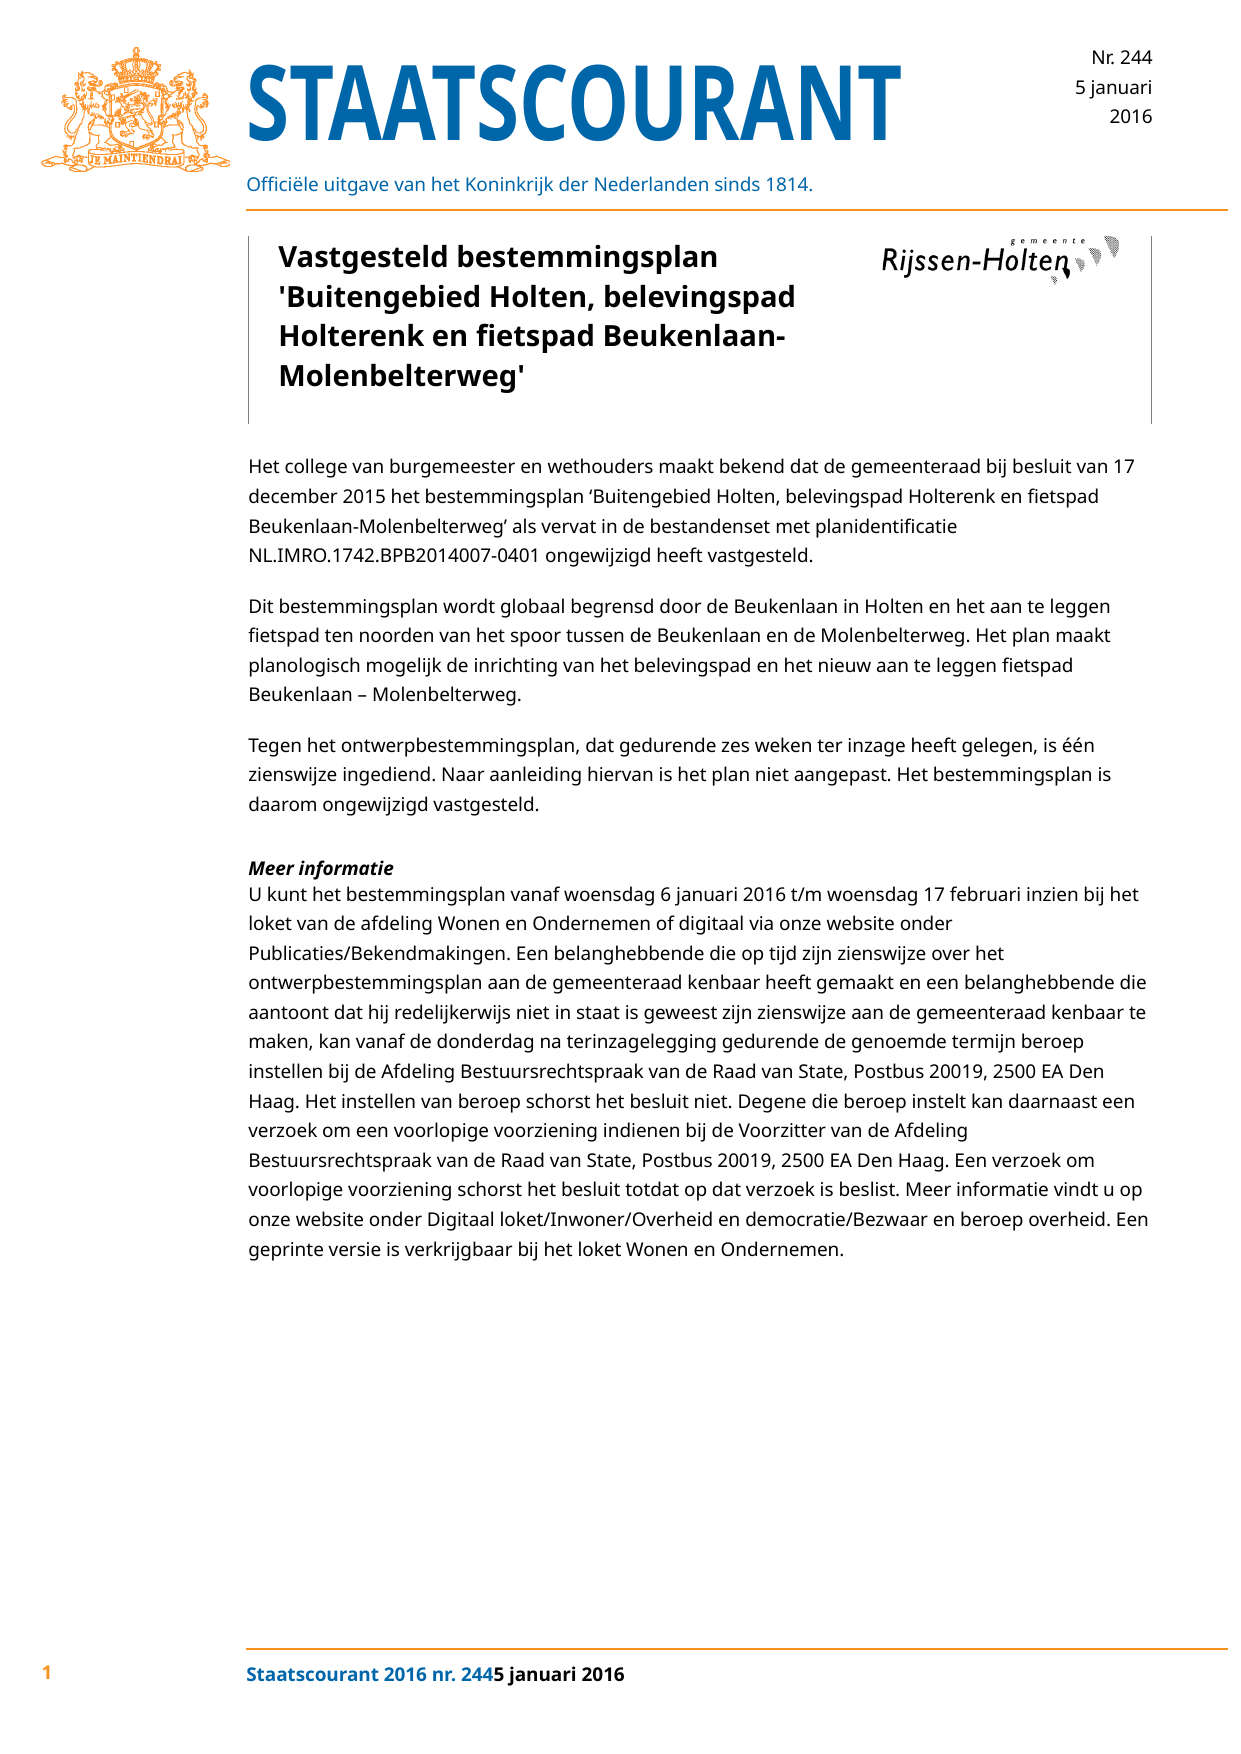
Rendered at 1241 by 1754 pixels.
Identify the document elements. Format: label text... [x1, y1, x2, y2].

picture [41, 47, 231, 172]
text Dit bestemmingsplan wordt globaal begrensd door de Beukenlaan in Holten en het aan te leggen fietspad ten noorden van het spoor tussen de Beukenlaan en de Molenbelterweg. Het plan maakt planologisch mogelijk de inrichting van het belevingspad en het nieuw aan te leggen fietspad Beukenlaan – Molenbelterweg. [248, 593, 1152, 707]
table_header [850, 236, 1151, 424]
picture [882, 236, 1119, 285]
table_header Vastgesteld bestemmingsplan 'Buitengebied Holten, belevingspad Holterenk en fietspad Beukenlaan-Molenbelterweg' [249, 236, 850, 424]
text Meer informatie [248, 855, 1152, 881]
text Het college van burgemeester en wethouders maakt bekend dat de gemeenteraad bij besluit van 17 december 2015 het bestemmingsplan ‘Buitengebied Holten, belevingspad Holterenk en fietspad Beukenlaan-Molenbelterweg’ als vervat in de bestandenset met planidentificatie NL.IMRO.1742.BPB2014007-0401 ongewijzigd heeft vastgesteld. [248, 454, 1152, 568]
text Tegen het ontwerpbestemmingsplan, dat gedurende zes weken ter inzage heeft gelegen, is één zienswijze ingediend. Naar aanleiding hiervan is het plan niet aangepast. Het bestemmingsplan is daarom ongewijzigd vastgesteld. [248, 732, 1152, 817]
text U kunt het bestemmingsplan vanaf woensdag 6 januari 2016 t/m woensdag 17 februari inzien bij het loket van de afdeling Wonen en Ondernemen of digitaal via onze website onder Publicaties/Bekendmakingen. Een belanghebbende die op tijd zijn zienswijze over het ontwerpbestemmingsplan aan de gemeenteraad kenbaar heeft gemaakt en een belanghebbende die aantoont dat hij redelijkerwijs niet in staat is geweest zijn zienswijze aan de gemeenteraad kenbaar te maken, kan vanaf de donderdag na terinzagelegging gedurende de genoemde termijn beroep instellen bij de Afdeling Bestuursrechtspraak van de Raad van State, Postbus 20019, 2500 EA Den Haag. Het instellen van beroep schorst het besluit niet. Degene die beroep instelt kan daarnaast een verzoek om een voorlopige voorziening indienen bij de Voorzitter van de Afdeling Bestuursrechtspraak van de Raad van State, Postbus 20019, 2500 EA Den Haag. Een verzoek om voorlopige voorziening schorst het besluit totdat op dat verzoek is beslist. Meer informatie vindt u op onze website onder Digitaal loket/Inwoner/Overheid en democratie/Bezwaar en beroep overheid. Een geprinte versie is verkrijgbaar bij het loket Wonen en Ondernemen. [248, 881, 1152, 1262]
